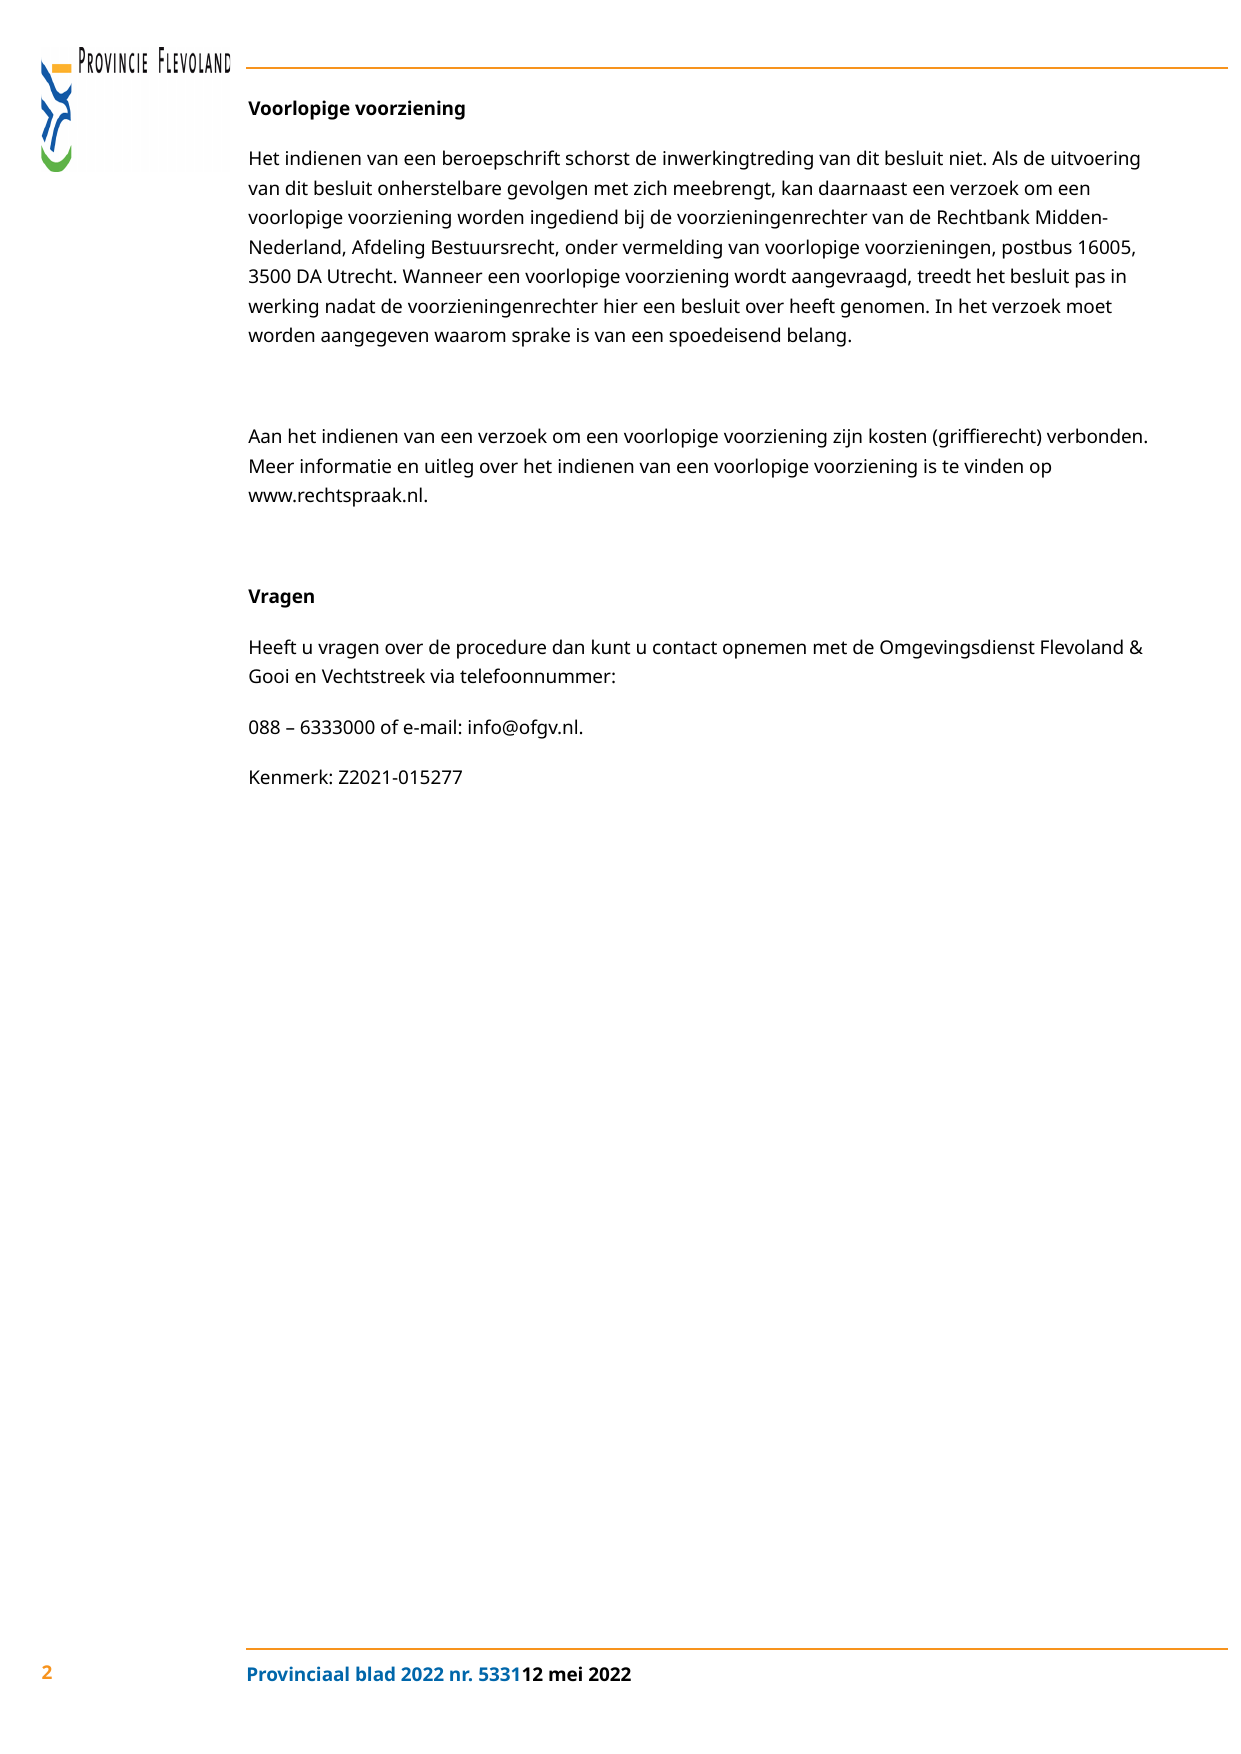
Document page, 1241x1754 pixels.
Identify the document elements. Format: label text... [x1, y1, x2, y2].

text Vragen [248, 583, 1152, 609]
text Voorlopige voorziening [248, 95, 1152, 121]
text Aan het indienen van een verzoek om een voorlopige voorziening zijn kosten (griffierecht) verbonden. Meer informatie en uitleg over het indienen van een voorlopige voorziening is te vinden op www.rechtspraak.nl. [248, 423, 1152, 508]
text 088 – 6333000 of e-mail: info@ofgv.nl. [248, 714, 1152, 740]
text Heeft u vragen over de procedure dan kunt u contact opnemen met de Omgevingsdienst Flevoland & Gooi en Vechtstreek via telefoonnummer: [248, 634, 1152, 689]
text Het indienen van een beroepschrift schorst de inwerkingtreding van dit besluit niet. Als de uitvoering van dit besluit onherstelbare gevolgen met zich meebrengt, kan daarnaast een verzoek om een voorlopige voorziening worden ingediend bij de voorzieningenrechter van de Rechtbank Midden-Nederland, Afdeling Bestuursrecht, onder vermelding van voorlopige voorzieningen, postbus 16005, 3500 DA Utrecht. Wanneer een voorlopige voorziening wordt aangevraagd, treedt het besluit pas in werking nadat de voorzieningenrechter hier een besluit over heeft genomen. In het verzoek moet worden aangegeven waarom sprake is van een spoedeisend belang. [248, 145, 1152, 348]
text Kenmerk: Z2021-015277 [248, 764, 1152, 790]
picture [41, 47, 231, 172]
